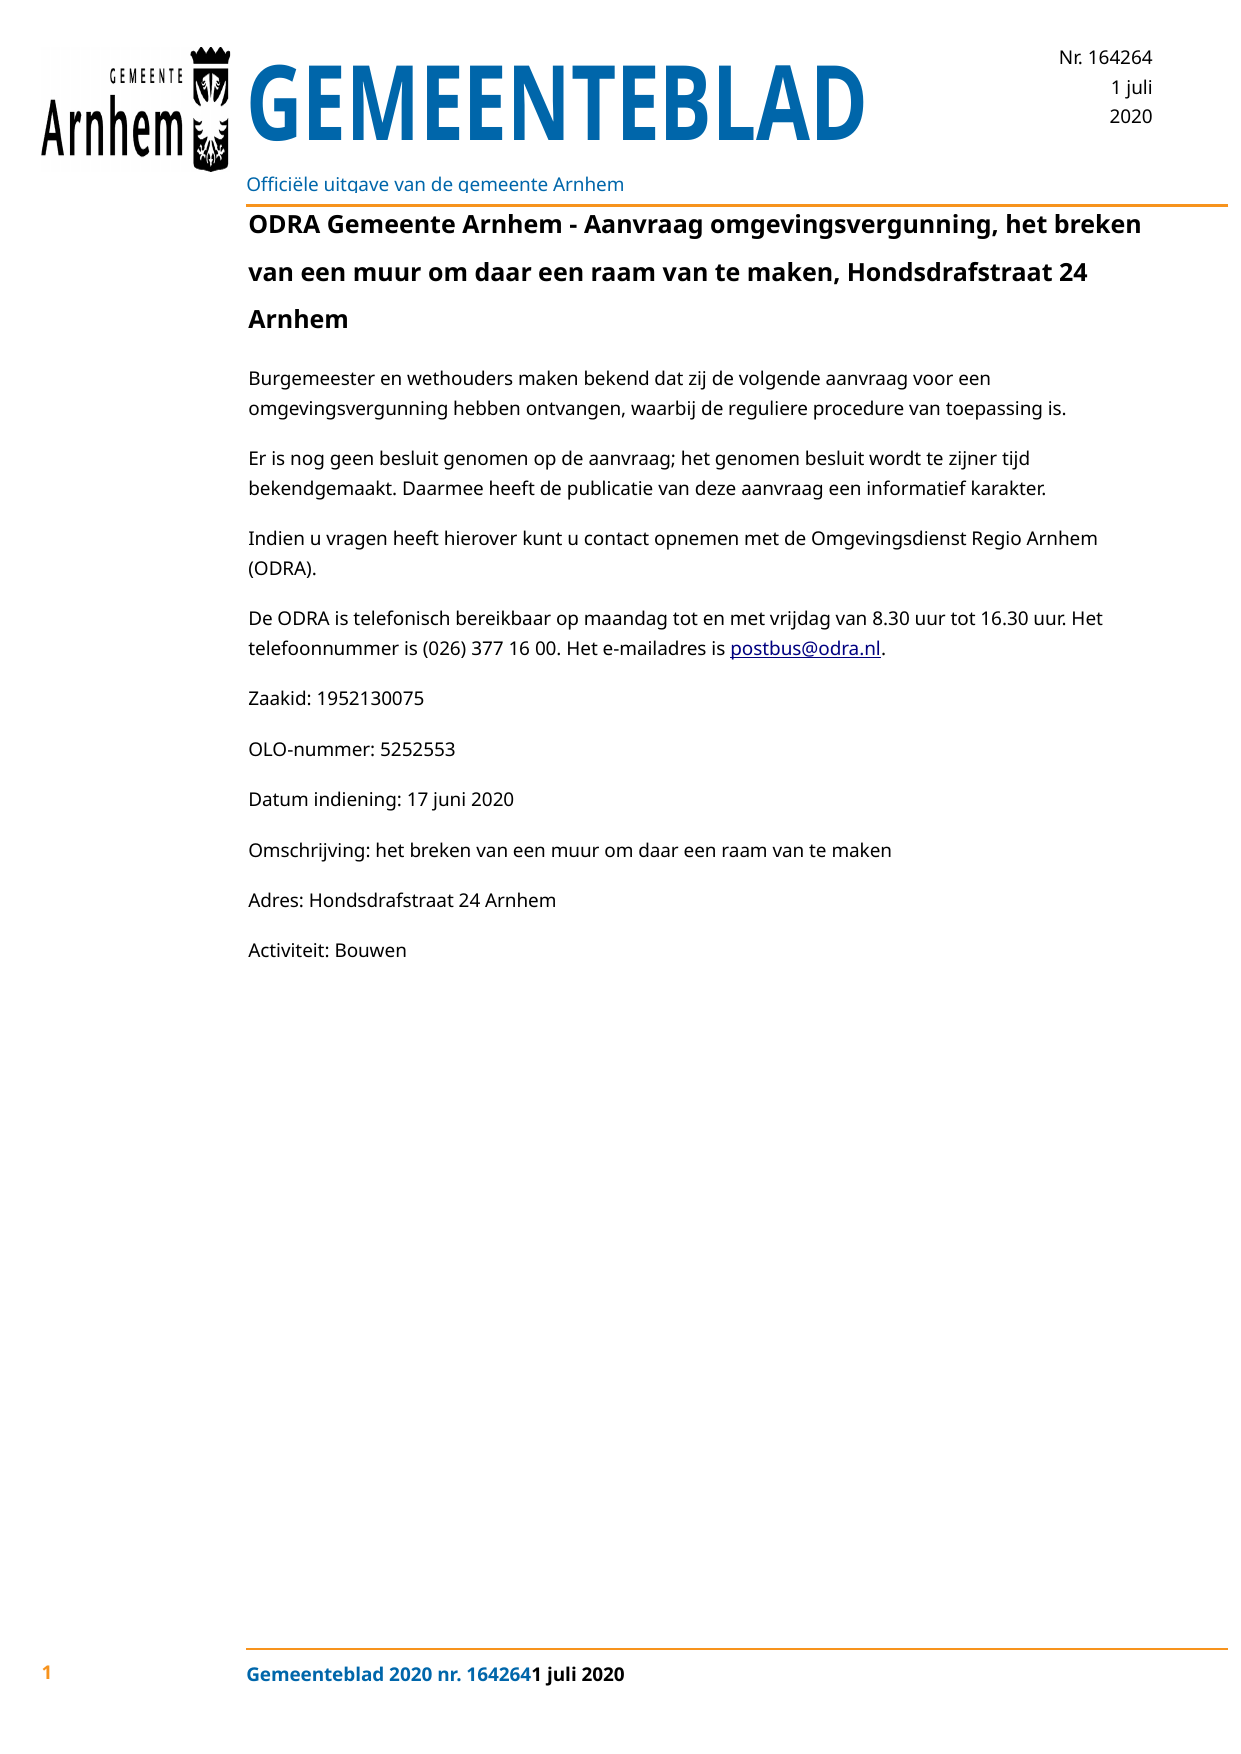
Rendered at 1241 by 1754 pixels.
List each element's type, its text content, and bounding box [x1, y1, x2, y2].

text Zaakid: 1952130075 [248, 686, 1152, 711]
text Omschrijving: het breken van een muur om daar een raam van te maken [248, 837, 1152, 862]
text Burgemeester en wethouders maken bekend dat zij de volgende aanvraag voor een omgevingsvergunning hebben ontvangen, waarbij de reguliere procedure van toepassing is. [248, 366, 1152, 421]
text Adres: Hondsdrafstraat 24 Arnhem [248, 887, 1152, 913]
text Er is nog geen besluit genomen op de aanvraag; het genomen besluit wordt te zijner tijd bekendgemaakt. Daarmee heeft de publicatie van deze aanvraag een informatief karakter. [248, 446, 1152, 501]
text De ODRA is telefonisch bereikbaar op maandag tot en met vrijdag van 8.30 uur tot 16.30 uur. Het telefoonnummer is (026) 377 16 00. Het e-mailadres is postbus@odra.nl. [248, 606, 1152, 661]
text ODRA Gemeente Arnhem - Aanvraag omgevingsvergunning, het breken van een muur om daar een raam van te maken, Hondsdrafstraat 24 Arnhem [248, 207, 1152, 336]
text OLO-nummer: 5252553 [248, 736, 1152, 762]
text Indien u vragen heeft hierover kunt u contact opnemen met de Omgevingsdienst Regio Arnhem (ODRA). [248, 526, 1152, 581]
text Datum indiening: 17 juni 2020 [248, 786, 1152, 812]
picture [41, 47, 231, 172]
text Activiteit: Bouwen [248, 938, 1152, 963]
